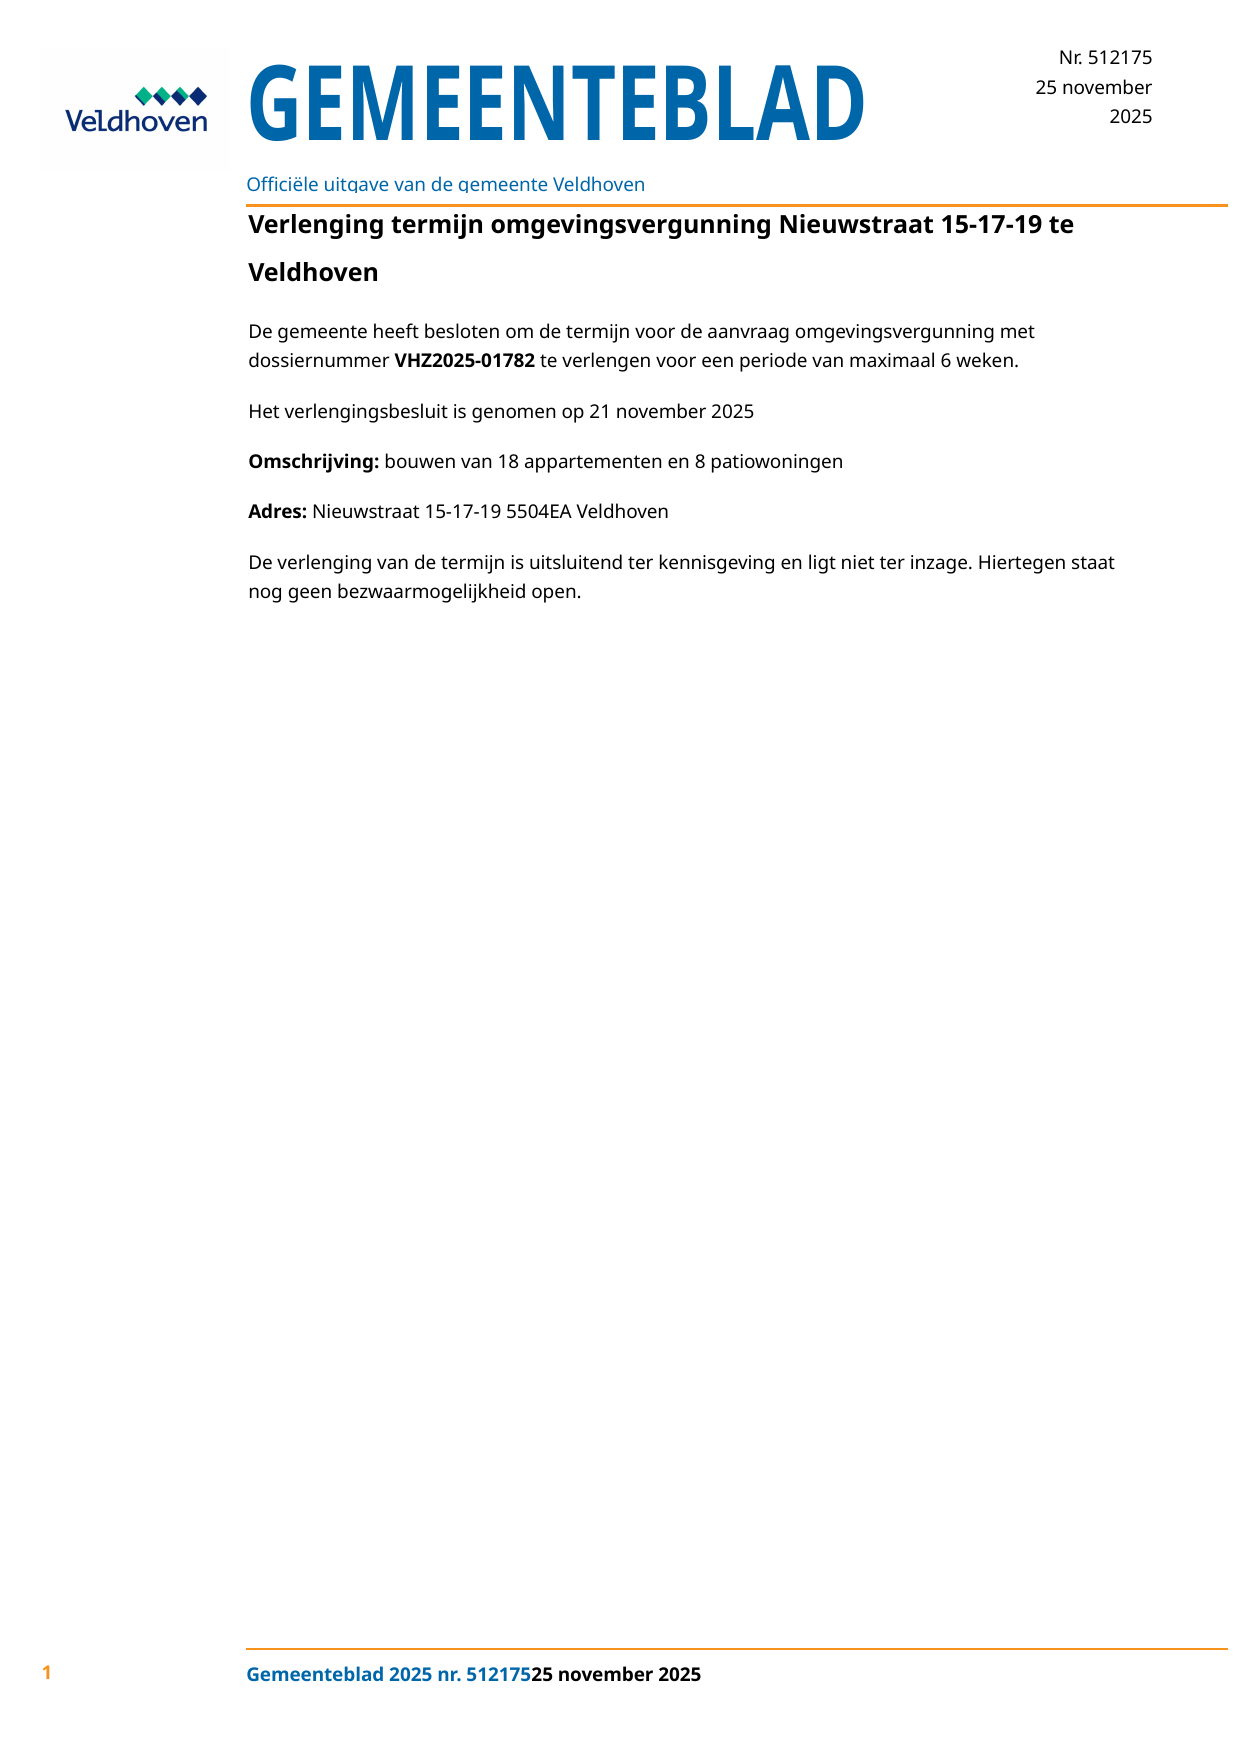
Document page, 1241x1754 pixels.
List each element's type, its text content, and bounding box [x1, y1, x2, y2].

text Omschrijving: bouwen van 18 appartementen en 8 patiowoningen [248, 448, 1152, 474]
picture [41, 47, 231, 172]
text Verlenging termijn omgevingsvergunning Nieuwstraat 15-17-19 te Veldhoven [248, 207, 1152, 288]
text Adres: Nieuwstraat 15-17-19 5504EA Veldhoven [248, 499, 1152, 524]
text De gemeente heeft besloten om de termijn voor de aanvraag omgevingsvergunning met dossiernummer VHZ2025-01782 te verlengen voor een periode van maximaal 6 weken. [248, 318, 1152, 373]
text De verlenging van de termijn is uitsluitend ter kennisgeving en ligt niet ter inzage. Hiertegen staat nog geen bezwaarmogelijkheid open. [248, 549, 1152, 604]
text Het verlengingsbesluit is genomen op 21 november 2025 [248, 398, 1152, 424]
